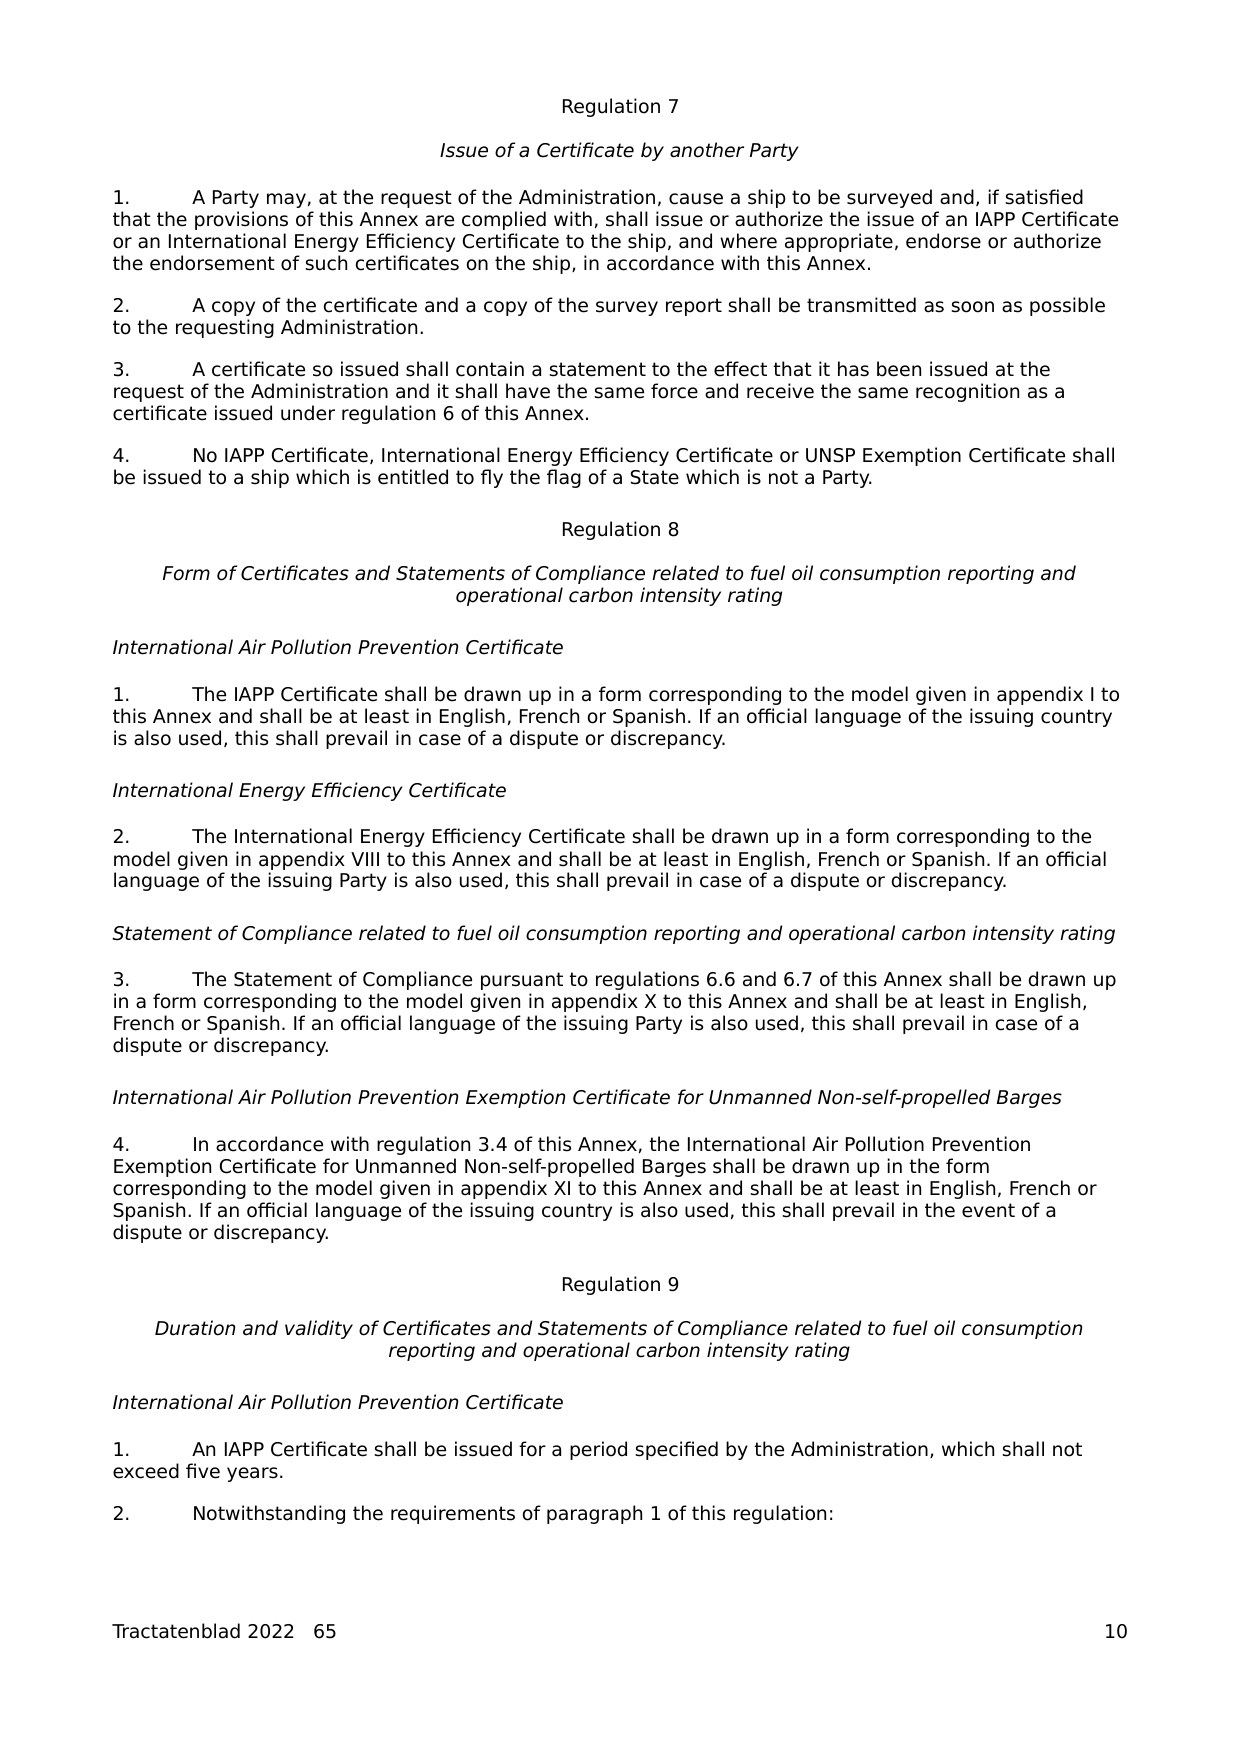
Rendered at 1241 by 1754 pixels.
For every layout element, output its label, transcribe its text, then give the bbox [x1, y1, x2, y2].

subtitle International Air Pollution Prevention Certificate [112, 1392, 1128, 1414]
text 3. The Statement of Compliance pursuant to regulations 6.6 and 6.7 of this Annex shall be drawn up in a form corresponding to the model given in appendix X to this Annex and shall be at least in English, French or Spanish. If an official language of the issuing Party is also used, this shall prevail in case of a dispute or discrepancy. [112, 969, 1128, 1057]
text 3. A certificate so issued shall contain a statement to the effect that it has been issued at the request of the Administration and it shall have the same force and receive the same recognition as a certificate issued under regulation 6 of this Annex. [112, 359, 1128, 425]
text 4. In accordance with regulation 3.4 of this Annex, the International Air Pollution Prevention Exemption Certificate for Unmanned Non-self-propelled Barges shall be drawn up in the form corresponding to the model given in appendix XI to this Annex and shall be at least in English, French or Spanish. If an official language of the issuing country is also used, this shall prevail in the event of a dispute or discrepancy. [112, 1134, 1128, 1244]
subtitle International Air Pollution Prevention Exemption Certificate for Unmanned Non-self-propelled Barges [112, 1087, 1128, 1109]
text 1. The IAPP Certificate shall be drawn up in a form corresponding to the model given in appendix I to this Annex and shall be at least in English, French or Spanish. If an official language of the issuing country is also used, this shall prevail in case of a dispute or discrepancy. [112, 683, 1128, 749]
text 2. A copy of the certificate and a copy of the survey report shall be transmitted as soon as possible to the requesting Administration. [112, 295, 1128, 339]
text 4. No IAPP Certificate, International Energy Efficiency Certificate or UNSP Exemption Certificate shall be issued to a ship which is entitled to fly the flag of a State which is not a Party. [112, 445, 1128, 489]
subtitle Statement of Compliance related to fuel oil consumption reporting and operational carbon intensity rating [112, 922, 1128, 944]
subtitle Regulation 9 Duration and validity of Certificates and Statements of Compliance related to fuel oil consumption reporting and operational carbon intensity rating [112, 1274, 1128, 1362]
text 1. An IAPP Certificate shall be issued for a period specified by the Administration, which shall not exceed five years. [112, 1439, 1128, 1483]
text 1. A Party may, at the request of the Administration, cause a ship to be surveyed and, if satisfied that the provisions of this Annex are complied with, shall issue or authorize the issue of an IAPP Certificate or an International Energy Efficiency Certificate to the ship, and where appropriate, endorse or authorize the endorsement of such certificates on the ship, in accordance with this Annex. [112, 187, 1128, 275]
subtitle Regulation 8 Form of Certificates and Statements of Compliance related to fuel oil consumption reporting and operational carbon intensity rating [112, 519, 1128, 607]
subtitle Regulation 7 Issue of a Certificate by another Party [112, 96, 1128, 162]
subtitle International Energy Efficiency Certificate [112, 779, 1128, 801]
subtitle International Air Pollution Prevention Certificate [112, 637, 1128, 658]
text 2. Notwithstanding the requirements of paragraph 1 of this regulation: [112, 1503, 1128, 1525]
text 2. The International Energy Efficiency Certificate shall be drawn up in a form corresponding to the model given in appendix VIII to this Annex and shall be at least in English, French or Spanish. If an official language of the issuing Party is also used, this shall prevail in case of a dispute or discrepancy. [112, 826, 1128, 892]
